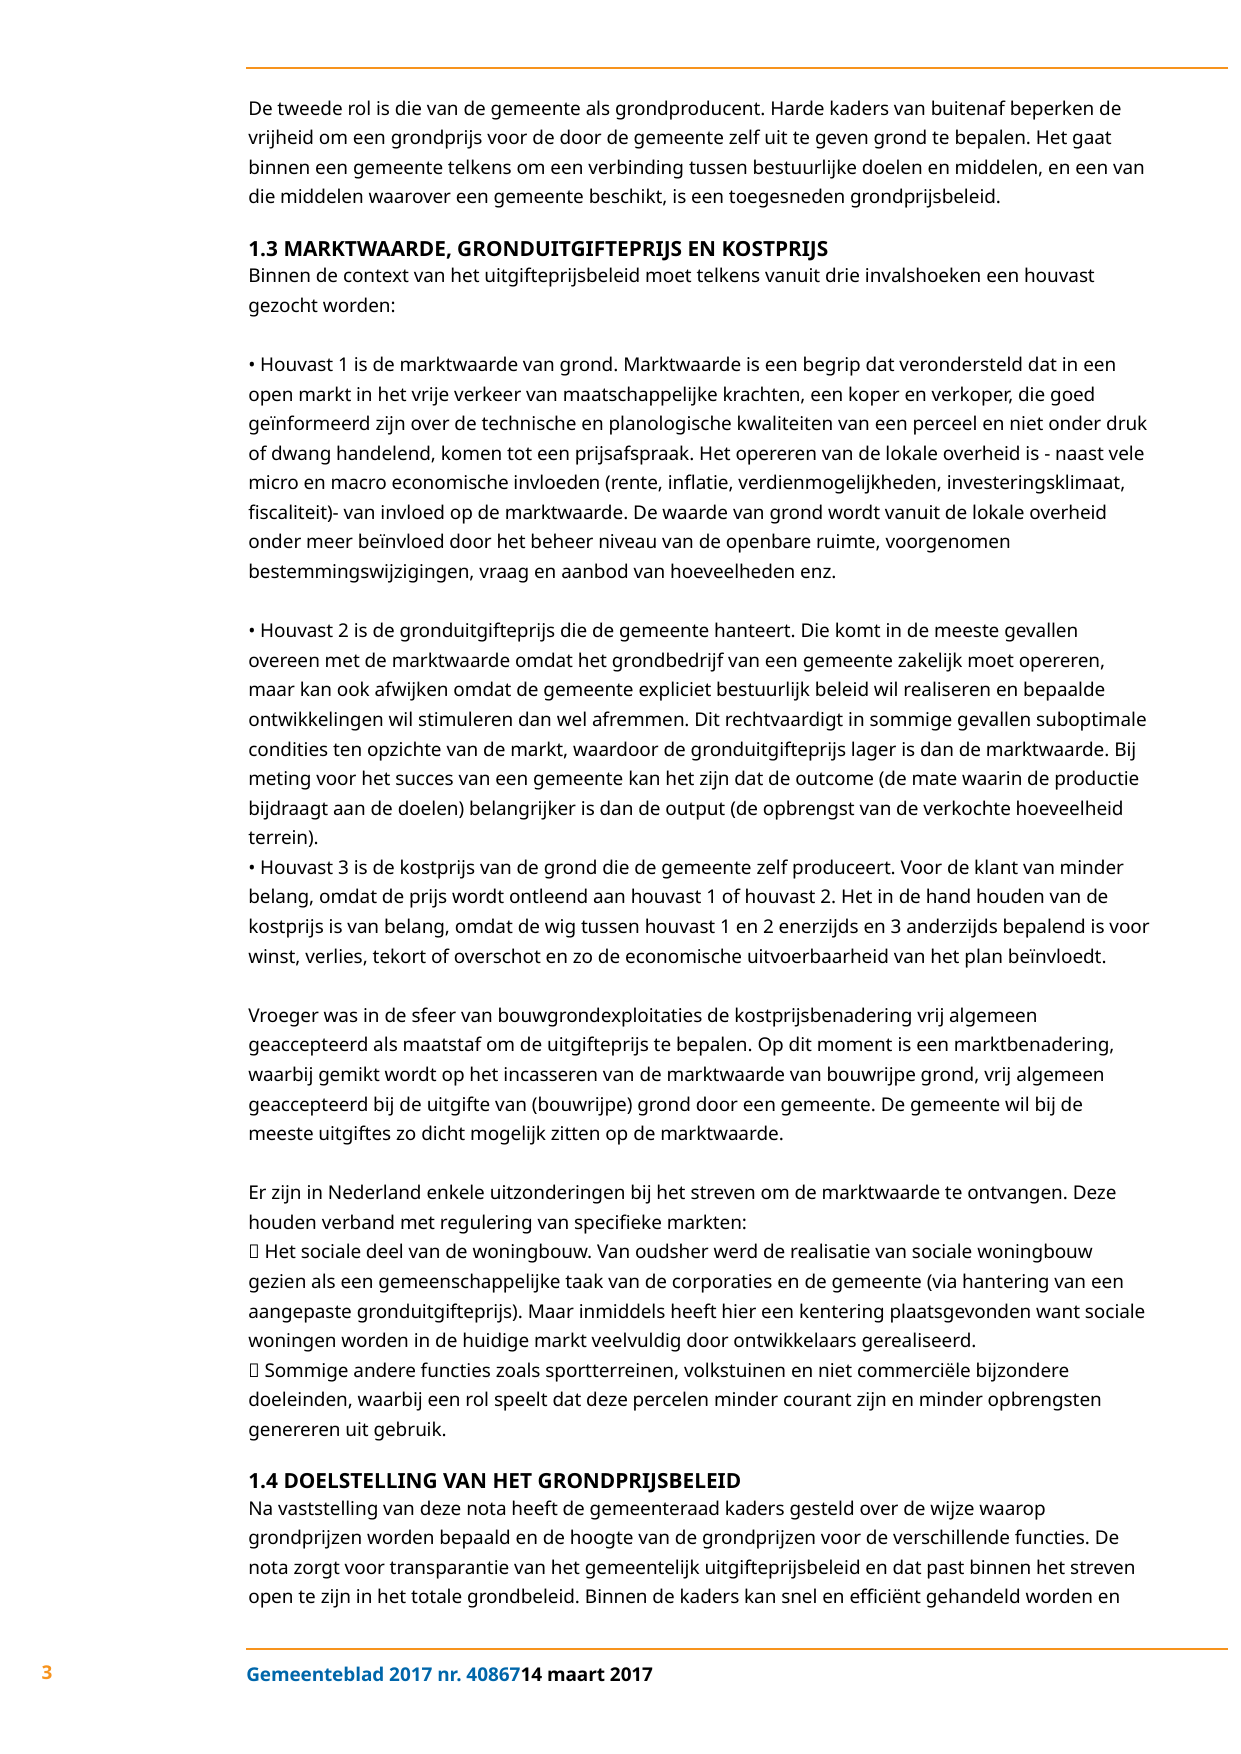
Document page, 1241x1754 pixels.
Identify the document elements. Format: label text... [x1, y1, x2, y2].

text Na vaststelling van deze nota heeft de gemeenteraad kaders gesteld over de wijze waarop grondprijzen worden bepaald en de hoogte van de grondprijzen voor de verschillende functies. De nota zorgt voor transparantie van het gemeentelijk uitgifteprijsbeleid en dat past binnen het streven open te zijn in het totale grondbeleid. Binnen de kaders kan snel en efficiënt gehandeld worden en [248, 1495, 1152, 1609]
text  Sommige andere functies zoals sportterreinen, volkstuinen en niet commerciële bijzondere doeleinden, waarbij een rol speelt dat deze percelen minder courant zijn en minder opbrengsten genereren uit gebruik. [248, 1357, 1152, 1442]
text Er zijn in Nederland enkele uitzonderingen bij het streven om de marktwaarde te ontvangen. Deze houden verband met regulering van specifieke markten: [248, 1179, 1152, 1235]
text Binnen de context van het uitgifteprijsbeleid moet telkens vanuit drie invalshoeken een houvast gezocht worden: [248, 262, 1152, 318]
text • Houvast 3 is de kostprijs van de grond die de gemeente zelf produceert. Voor de klant van minder belang, omdat de prijs wordt ontleend aan houvast 1 of houvast 2. Het in de hand houden van de kostprijs is van belang, omdat de wig tussen houvast 1 en 2 enerzijds en 3 anderzijds bepalend is voor winst, verlies, tekort of overschot en zo de economische uitvoerbaarheid van het plan beïnvloedt. [248, 854, 1152, 968]
text Vroeger was in de sfeer van bouwgrondexploitaties de kostprijsbenadering vrij algemeen geaccepteerd als maatstaf om de uitgifteprijs te bepalen. Op dit moment is een marktbenadering, waarbij gemikt wordt op het incasseren van de marktwaarde van bouwrijpe grond, vrij algemeen geaccepteerd bij de uitgifte van (bouwrijpe) grond door een gemeente. De gemeente wil bij de meeste uitgiftes zo dicht mogelijk zitten op de marktwaarde. [248, 1002, 1152, 1146]
text De tweede rol is die van de gemeente als grondproducent. Harde kaders van buitenaf beperken de vrijheid om een grondprijs voor de door de gemeente zelf uit te geven grond te bepalen. Het gaat binnen een gemeente telkens om een verbinding tussen bestuurlijke doelen en middelen, en een van die middelen waarover een gemeente beschikt, is een toegesneden grondprijsbeleid. [248, 95, 1152, 209]
text • Houvast 1 is de marktwaarde van grond. Marktwaarde is een begrip dat verondersteld dat in een open markt in het vrije verkeer van maatschappelijke krachten, een koper en verkoper, die goed geïnformeerd zijn over de technische en planologische kwaliteiten van een perceel en niet onder druk of dwang handelend, komen tot een prijsafspraak. Het opereren van de lokale overheid is - naast vele micro en macro economische invloeden (rente, inflatie, verdienmogelijkheden, investeringsklimaat, fiscaliteit)- van invloed op de marktwaarde. De waarde van grond wordt vanuit de lokale overheid onder meer beïnvloed door het beheer niveau van de openbare ruimte, voorgenomen bestemmingswijzigingen, vraag en aanbod van hoeveelheden enz. [248, 351, 1152, 584]
text  Het sociale deel van de woningbouw. Van oudsher werd de realisatie van sociale woningbouw gezien als een gemeenschappelijke taak van de corporaties en de gemeente (via hantering van een aangepaste gronduitgifteprijs). Maar inmiddels heeft hier een kentering plaatsgevonden want sociale woningen worden in de huidige markt veelvuldig door ontwikkelaars gerealiseerd. [248, 1239, 1152, 1353]
text • Houvast 2 is de gronduitgifteprijs die de gemeente hanteert. Die komt in de meeste gevallen overeen met de marktwaarde omdat het grondbedrijf van een gemeente zakelijk moet opereren, maar kan ook afwijken omdat de gemeente expliciet bestuurlijk beleid wil realiseren en bepaalde ontwikkelingen wil stimuleren dan wel afremmen. Dit rechtvaardigt in sommige gevallen suboptimale condities ten opzichte van de markt, waardoor de gronduitgifteprijs lager is dan de marktwaarde. Bij meting voor het succes van een gemeente kan het zijn dat de outcome (de mate waarin de productie bijdraagt aan de doelen) belangrijker is dan de output (de opbrengst van de verkochte hoeveelheid terrein). [248, 617, 1152, 850]
text 1.3 MARKTWAARDE, GRONDUITGIFTEPRIJS EN KOSTPRIJS [248, 234, 1152, 262]
picture [41, 47, 231, 172]
text 1.4 DOELSTELLING VAN HET GRONDPRIJSBELEID [248, 1467, 1152, 1495]
